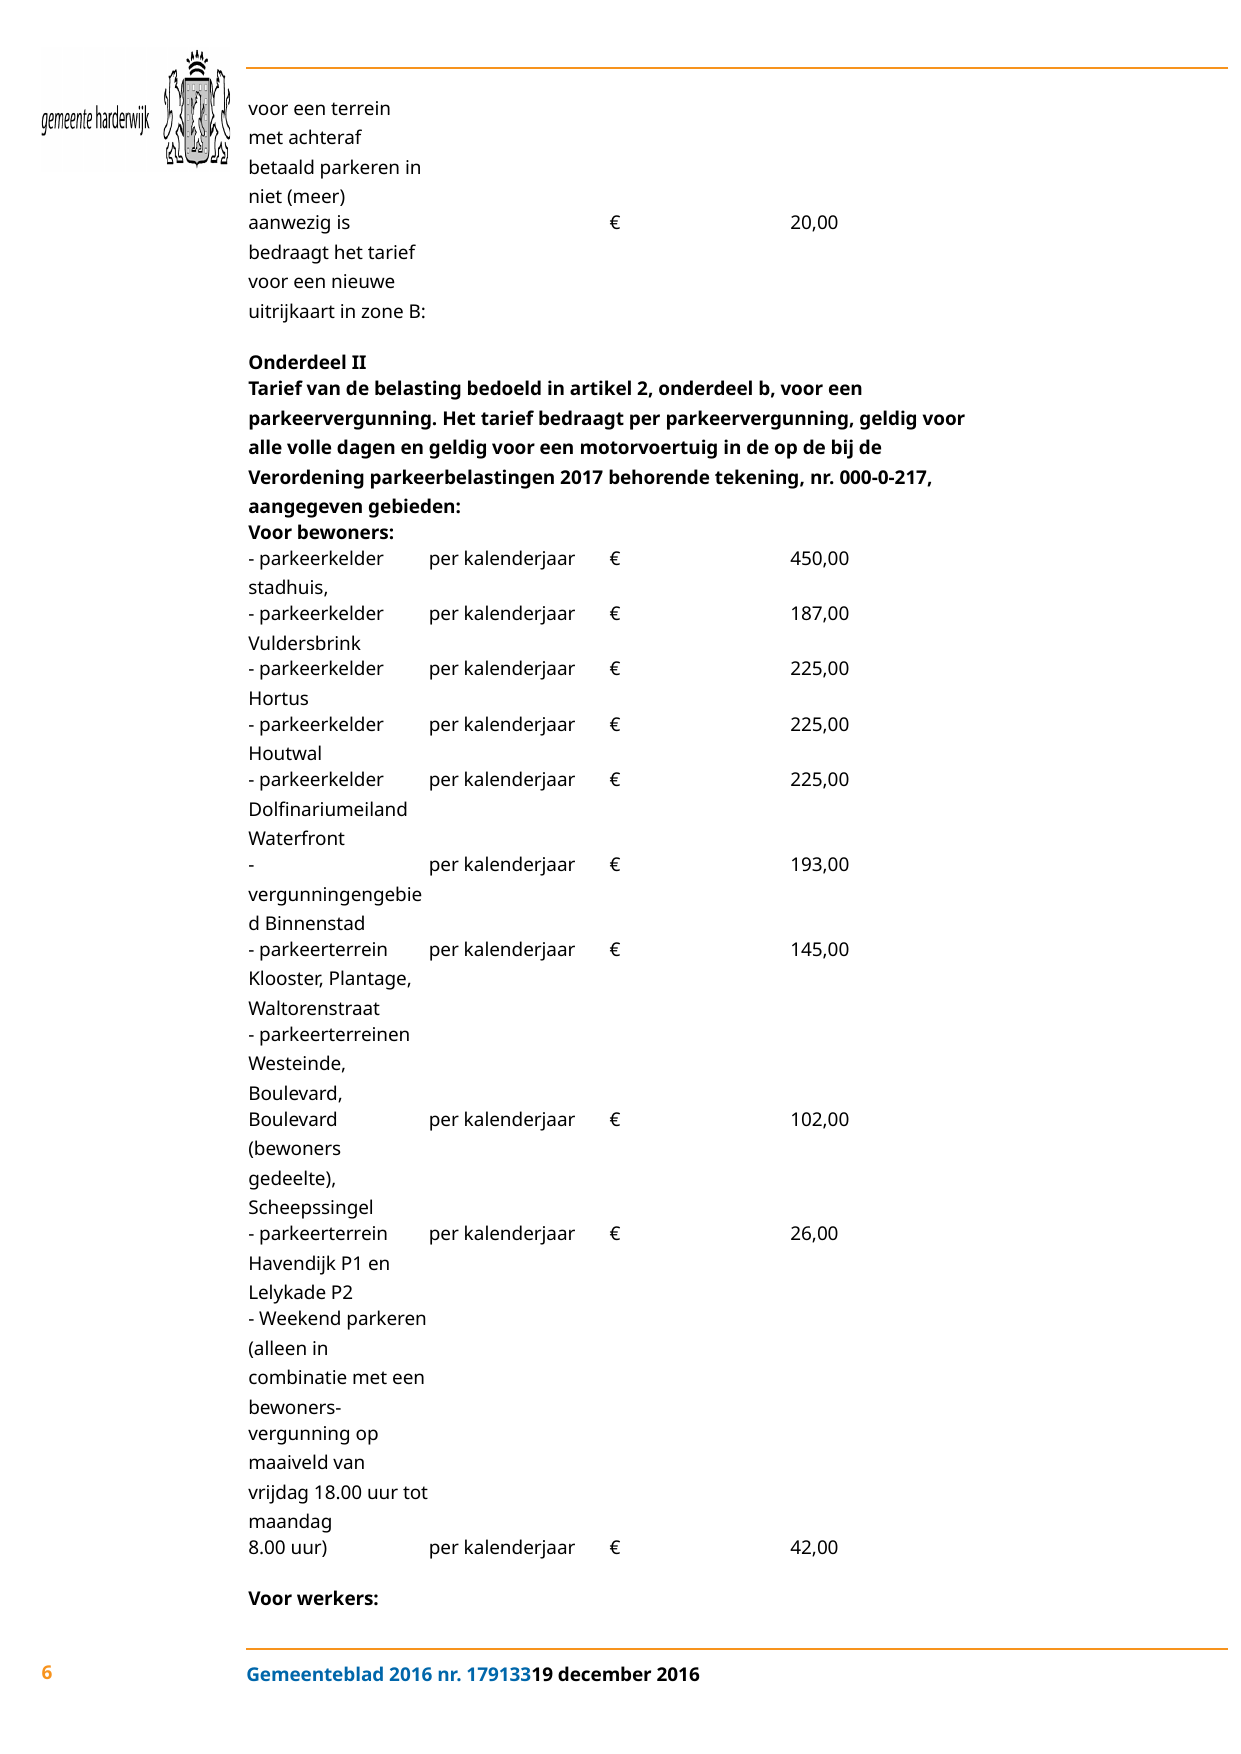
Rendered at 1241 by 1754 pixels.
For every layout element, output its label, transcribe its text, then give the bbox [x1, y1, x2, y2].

table_cell 26,00 [790, 1220, 971, 1305]
table_cell [790, 1305, 971, 1420]
table_cell 225,00 [790, 766, 971, 851]
table_cell 187,00 [790, 600, 971, 656]
table_cell [790, 95, 971, 209]
table_cell 225,00 [790, 711, 971, 766]
table_cell [790, 1420, 971, 1534]
table_cell [790, 1586, 971, 1611]
table_cell - parkeerkelder Houtwal [248, 711, 429, 766]
table_cell [429, 95, 609, 209]
table_cell per kalenderjaar [429, 545, 609, 600]
table_cell Voor werkers: [248, 1586, 429, 1611]
table_cell per kalenderjaar [429, 1220, 609, 1305]
table_cell per kalenderjaar [429, 936, 609, 1021]
table_cell - parkeerterrein Klooster, Plantage, Waltorenstraat [248, 936, 429, 1021]
table_cell voor een terrein met achteraf betaald parkeren in niet (meer) [248, 95, 429, 209]
table_cell [429, 1305, 609, 1420]
table_cell Onderdeel II [248, 350, 429, 375]
table_cell vergunning op maaiveld van vrijdag 18.00 uur tot maandag [248, 1420, 429, 1534]
table_cell aanwezig is bedraagt het tarief voor een nieuwe uitrijkaart in zone B: [248, 209, 429, 324]
table_cell 225,00 [790, 656, 971, 711]
table_cell [429, 209, 609, 324]
table_cell [790, 1560, 971, 1586]
table_cell Voor bewoners: [248, 519, 429, 545]
table_cell - parkeerkelder Vuldersbrink [248, 600, 429, 656]
table_cell [248, 324, 429, 349]
table_cell [790, 519, 971, 545]
table_cell [609, 350, 790, 375]
table_cell [248, 1560, 429, 1586]
table_cell - parkeerterreinen Westeinde, Boulevard, [248, 1021, 429, 1106]
table_cell 8.00 uur) [248, 1534, 429, 1560]
table_cell 102,00 [790, 1106, 971, 1220]
table_cell per kalenderjaar [429, 656, 609, 711]
table_cell € [609, 656, 790, 711]
table_cell € [609, 711, 790, 766]
table_cell 450,00 [790, 545, 971, 600]
table_cell [790, 324, 971, 349]
table_cell [429, 1021, 609, 1106]
table_cell [609, 1586, 790, 1611]
table_cell - vergunningengebied Binnenstad [248, 851, 429, 936]
table_cell € [609, 545, 790, 600]
table_cell 20,00 [790, 209, 971, 324]
table_cell € [609, 1534, 790, 1560]
picture [41, 47, 231, 172]
table_cell 145,00 [790, 936, 971, 1021]
table_cell [971, 324, 1152, 349]
table_cell [609, 324, 790, 349]
table_cell € [609, 936, 790, 1021]
table_cell [429, 519, 609, 545]
table_cell [609, 519, 790, 545]
table_cell € [609, 600, 790, 656]
table_cell [429, 350, 609, 375]
table_cell per kalenderjaar [429, 1106, 609, 1220]
table_cell - Weekend parkeren (alleen in combinatie met een bewoners- [248, 1305, 429, 1420]
table_cell per kalenderjaar [429, 1534, 609, 1560]
table_cell 193,00 [790, 851, 971, 936]
table_cell [609, 1305, 790, 1420]
table_cell [609, 1560, 790, 1586]
table_cell [609, 95, 790, 209]
table_cell [609, 1021, 790, 1106]
table_cell per kalenderjaar [429, 766, 609, 851]
table_cell [429, 1420, 609, 1534]
table_cell € [609, 851, 790, 936]
table_cell per kalenderjaar [429, 600, 609, 656]
table_cell € [609, 766, 790, 851]
table_cell [429, 1560, 609, 1586]
table_cell Tarief van de belasting bedoeld in artikel 2, onderdeel b, voor een parkeervergunning. Het tarief bedraagt per parkeervergunning, geldig voor alle volle dagen en geldig voor een motorvoertuig in de op de bij de Verordening parkeerbelastingen 2017 behorende tekening, nr. 000-0-217, aangegeven gebieden: [248, 375, 971, 519]
table_cell - parkeerkelder stadhuis, [248, 545, 429, 600]
table_cell [790, 350, 971, 375]
table_cell - parkeerterrein Havendijk P1 en Lelykade P2 [248, 1220, 429, 1305]
table_cell per kalenderjaar [429, 851, 609, 936]
table_cell Boulevard (bewoners gedeelte), Scheepssingel [248, 1106, 429, 1220]
table_cell [609, 1420, 790, 1534]
table_cell [429, 324, 609, 349]
table_cell [429, 1586, 609, 1611]
table_cell 42,00 [790, 1534, 971, 1560]
table_cell - parkeerkelder Hortus [248, 656, 429, 711]
table_cell - parkeerkelder Dolfinariumeiland Waterfront [248, 766, 429, 851]
table_cell € [609, 1106, 790, 1220]
table_cell per kalenderjaar [429, 711, 609, 766]
table_cell [790, 1021, 971, 1106]
table_cell € [609, 209, 790, 324]
table_cell € [609, 1220, 790, 1305]
